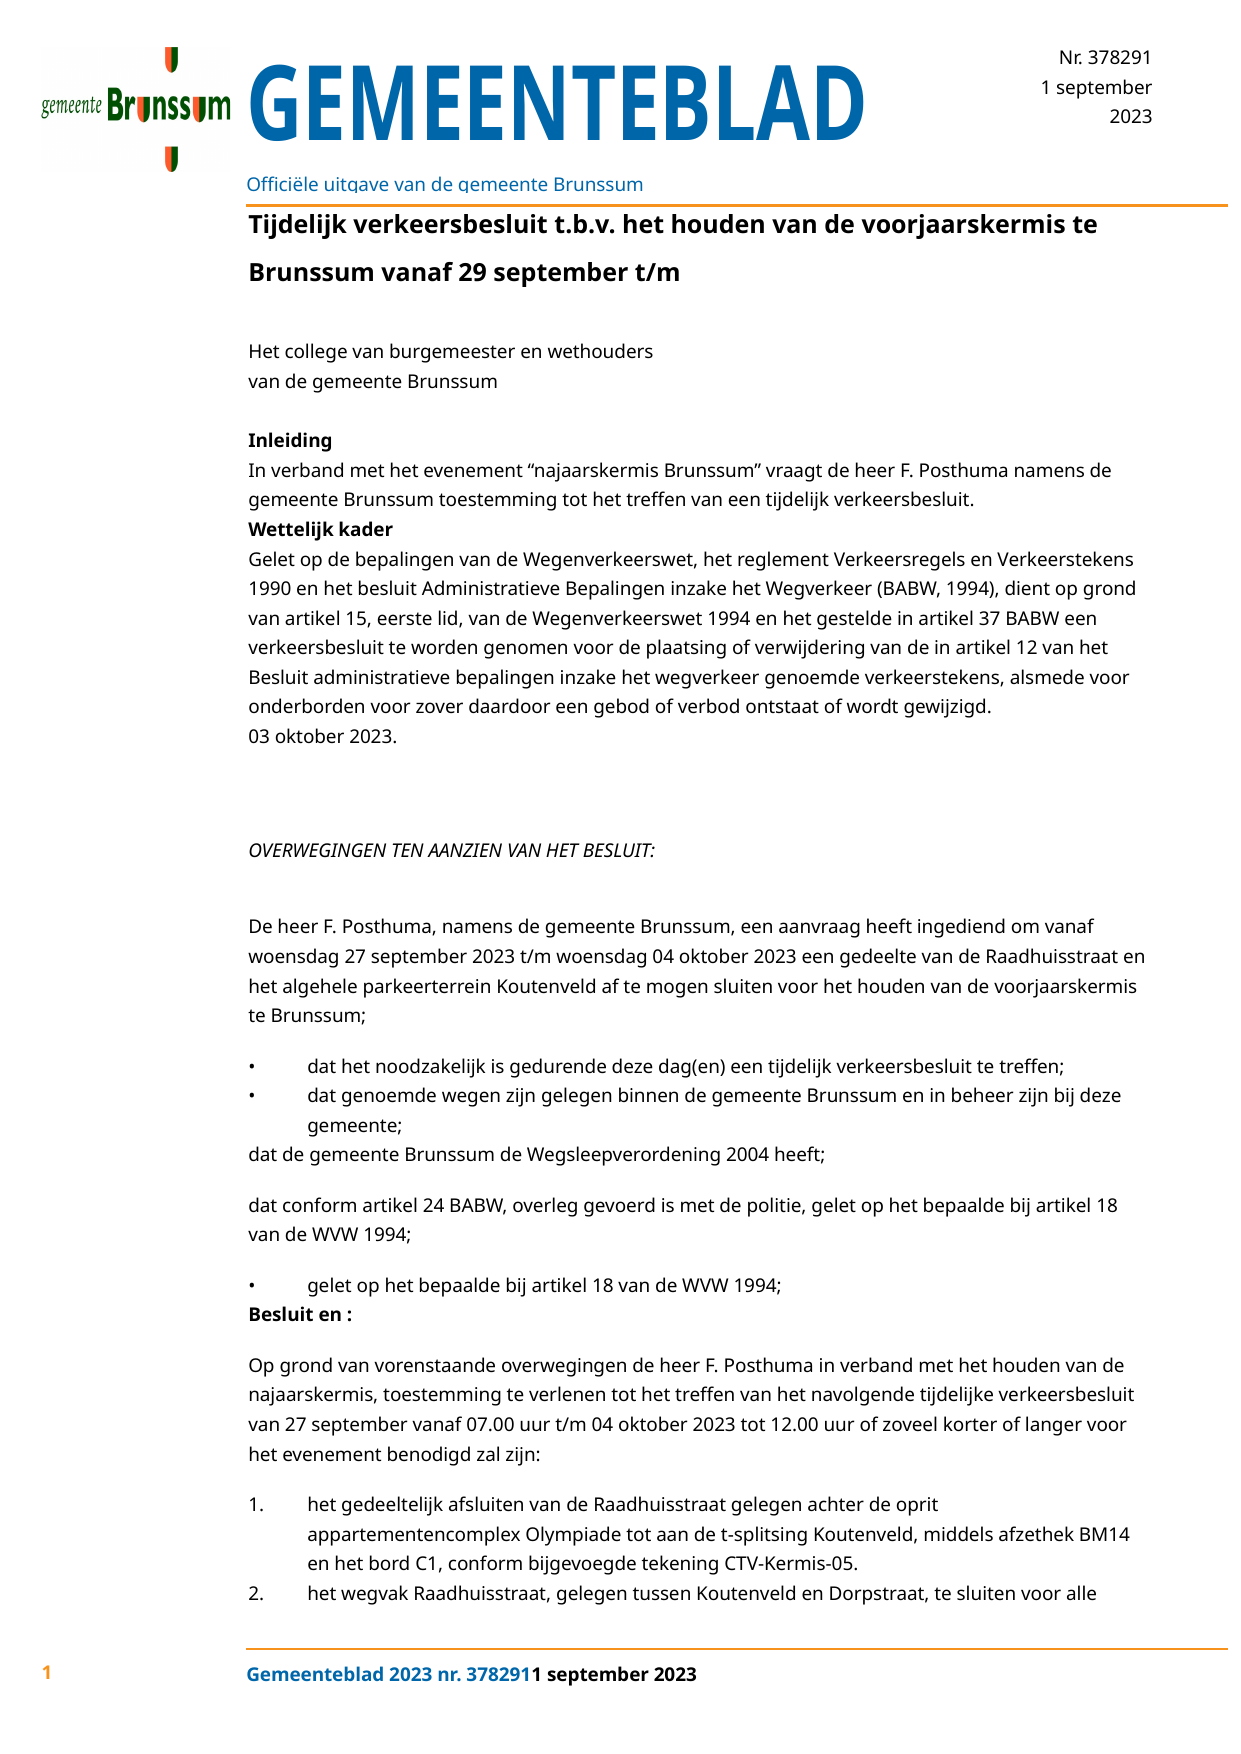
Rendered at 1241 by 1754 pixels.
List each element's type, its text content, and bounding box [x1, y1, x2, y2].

text In verband met het evenement “najaarskermis Brunssum” vraagt de heer F. Posthuma namens de gemeente Brunssum toestemming tot het treffen van een tijdelijk verkeersbesluit. [248, 457, 1152, 512]
list het wegvak Raadhuisstraat, gelegen tussen Koutenveld en Dorpstraat, te sluiten voor alle [248, 1580, 1152, 1606]
text 03 oktober 2023. [248, 723, 1152, 749]
list het gedeeltelijk afsluiten van de Raadhuisstraat gelegen achter de oprit appartementencomplex Olympiade tot aan de t-splitsing Koutenveld, middels afzethek BM14 en het bord C1, conform bijgevoegde tekening CTV-Kermis-05. [248, 1491, 1152, 1576]
text Op grond van vorenstaande overwegingen de heer F. Posthuma in verband met het houden van de najaarskermis, toestemming te verlenen tot het treffen van het navolgende tijdelijke verkeersbesluit van 27 september vanaf 07.00 uur t/m 04 oktober 2023 tot 12.00 uur of zoveel korter of langer voor het evenement benodigd zal zijn: [248, 1352, 1152, 1467]
text Wettelijk kader [248, 516, 1152, 542]
text dat de gemeente Brunssum de Wegsleepverordening 2004 heeft; [248, 1142, 1152, 1167]
text Het college van burgemeester en wethouders [248, 339, 1152, 364]
text Inleiding [248, 427, 1152, 453]
picture [41, 47, 231, 172]
list gelet op het bepaalde bij artikel 18 van de WVW 1994; [248, 1272, 1152, 1298]
text OVERWEGINGEN TEN AANZIEN VAN HET BESLUIT: [248, 838, 1152, 863]
text dat conform artikel 24 BABW, overleg gevoerd is met de politie, gelet op het bepaalde bij artikel 18 van de WVW 1994; [248, 1192, 1152, 1247]
text van de gemeente Brunssum [248, 368, 1152, 394]
text Gelet op de bepalingen van de Wegenverkeerswet, het reglement Verkeersregels en Verkeerstekens 1990 en het besluit Administratieve Bepalingen inzake het Wegverkeer (BABW, 1994), dient op grond van artikel 15, eerste lid, van de Wegenverkeerswet 1994 en het gestelde in artikel 37 BABW een verkeersbesluit te worden genomen voor de plaatsing of verwijdering van de in artikel 12 van het Besluit administratieve bepalingen inzake het wegverkeer genoemde verkeerstekens, alsmede voor onderborden voor zover daardoor een gebod of verbod ontstaat of wordt gewijzigd. [248, 546, 1152, 719]
text Besluit en : [248, 1302, 1152, 1327]
text De heer F. Posthuma, namens de gemeente Brunssum, een aanvraag heeft ingediend om vanaf woensdag 27 september 2023 t/m woensdag 04 oktober 2023 een gedeelte van de Raadhuisstraat en het algehele parkeerterrein Koutenveld af te mogen sluiten voor het houden van de voorjaarskermis te Brunssum; [248, 914, 1152, 1028]
text Tijdelijk verkeersbesluit t.b.v. het houden van de voorjaarskermis te Brunssum vanaf 29 september t/m [248, 207, 1152, 288]
list dat het noodzakelijk is gedurende deze dag(en) een tijdelijk verkeersbesluit te treffen; [248, 1053, 1152, 1079]
list dat genoemde wegen zijn gelegen binnen de gemeente Brunssum en in beheer zijn bij deze gemeente; [248, 1082, 1152, 1138]
